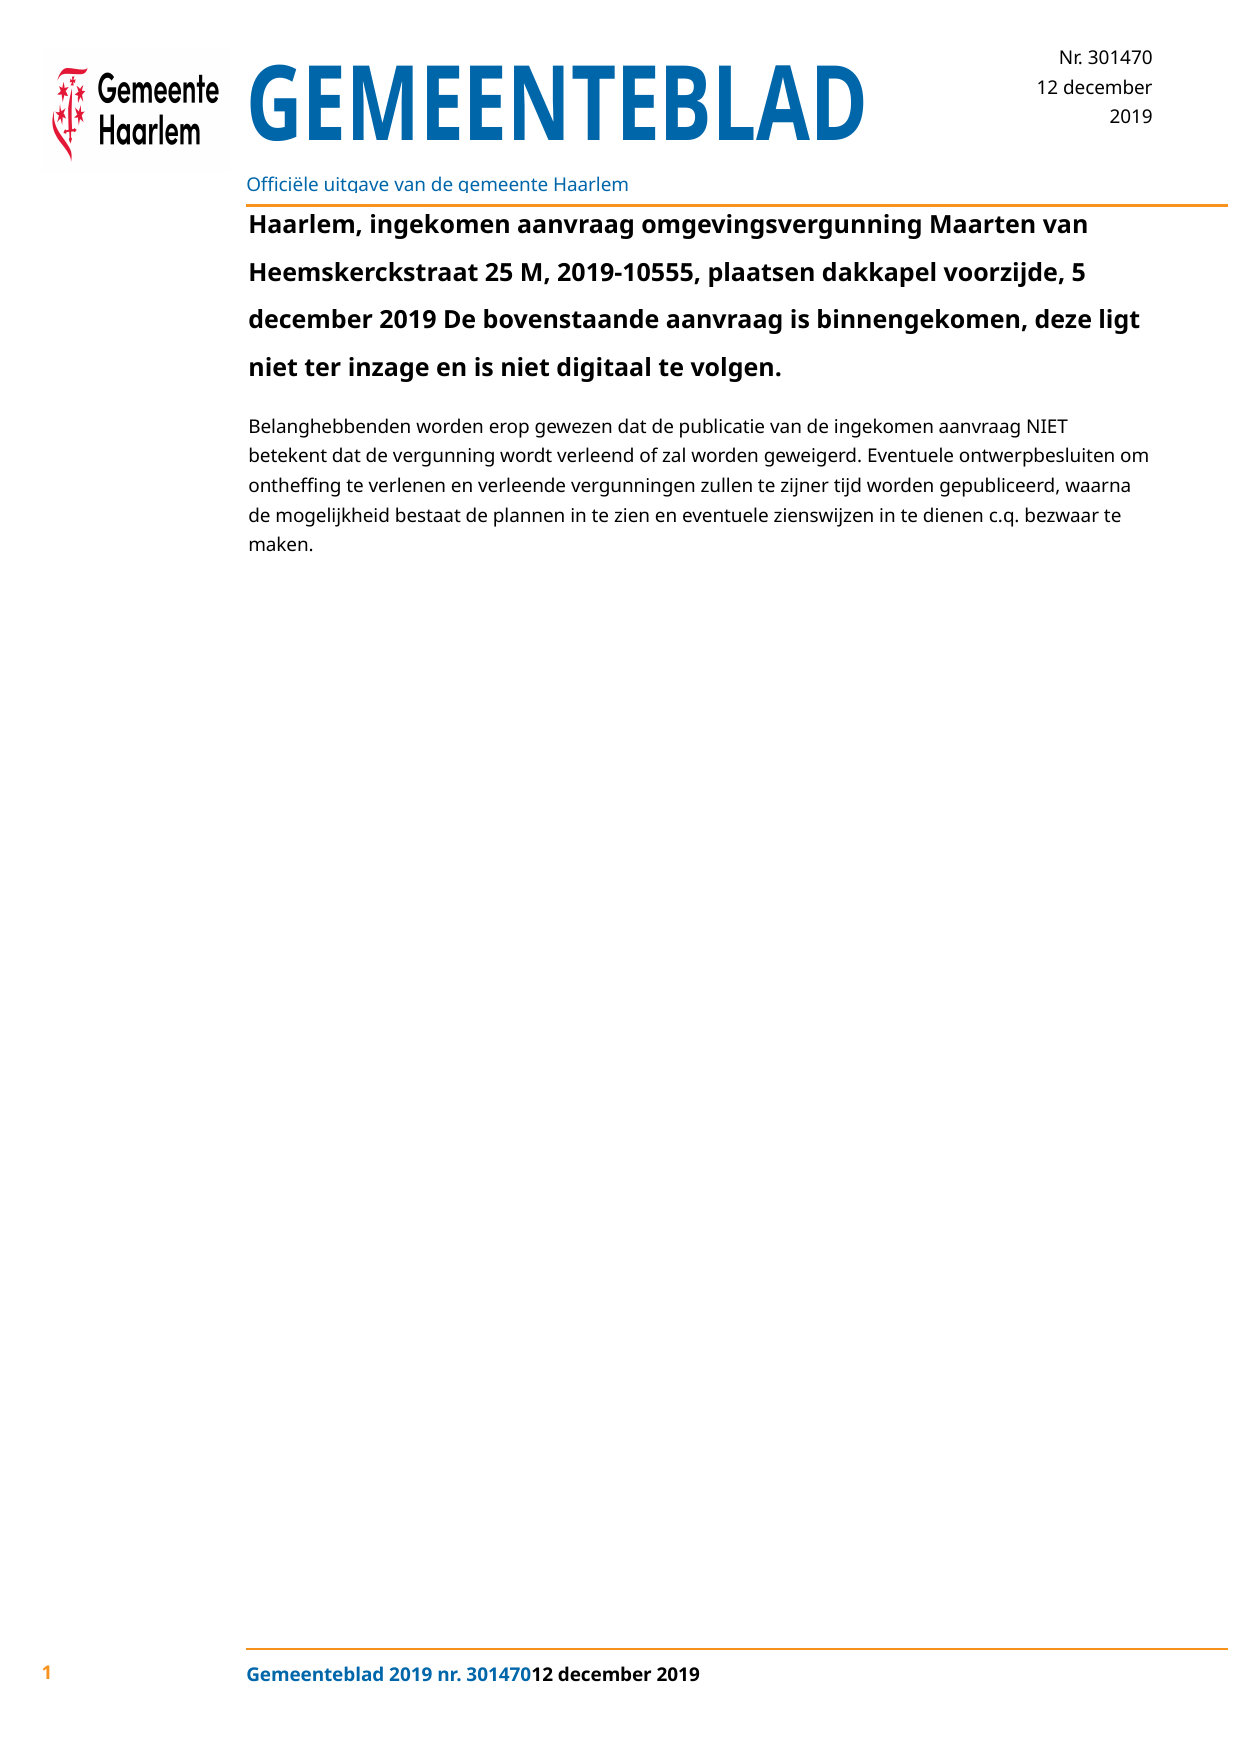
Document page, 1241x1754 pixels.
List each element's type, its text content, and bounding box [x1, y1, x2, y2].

text Haarlem, ingekomen aanvraag omgevingsvergunning Maarten van Heemskerckstraat 25 M, 2019-10555, plaatsen dakkapel voorzijde, 5 december 2019 De bovenstaande aanvraag is binnengekomen, deze ligt niet ter inzage en is niet digitaal te volgen. [248, 207, 1152, 384]
picture [41, 47, 231, 172]
text Belanghebbenden worden erop gewezen dat de publicatie van de ingekomen aanvraag NIET betekent dat de vergunning wordt verleend of zal worden geweigerd. Eventuele ontwerpbesluiten om ontheffing te verlenen en verleende vergunningen zullen te zijner tijd worden gepubliceerd, waarna de mogelijkheid bestaat de plannen in te zien en eventuele zienswijzen in te dienen c.q. bezwaar te maken. [248, 413, 1152, 557]
